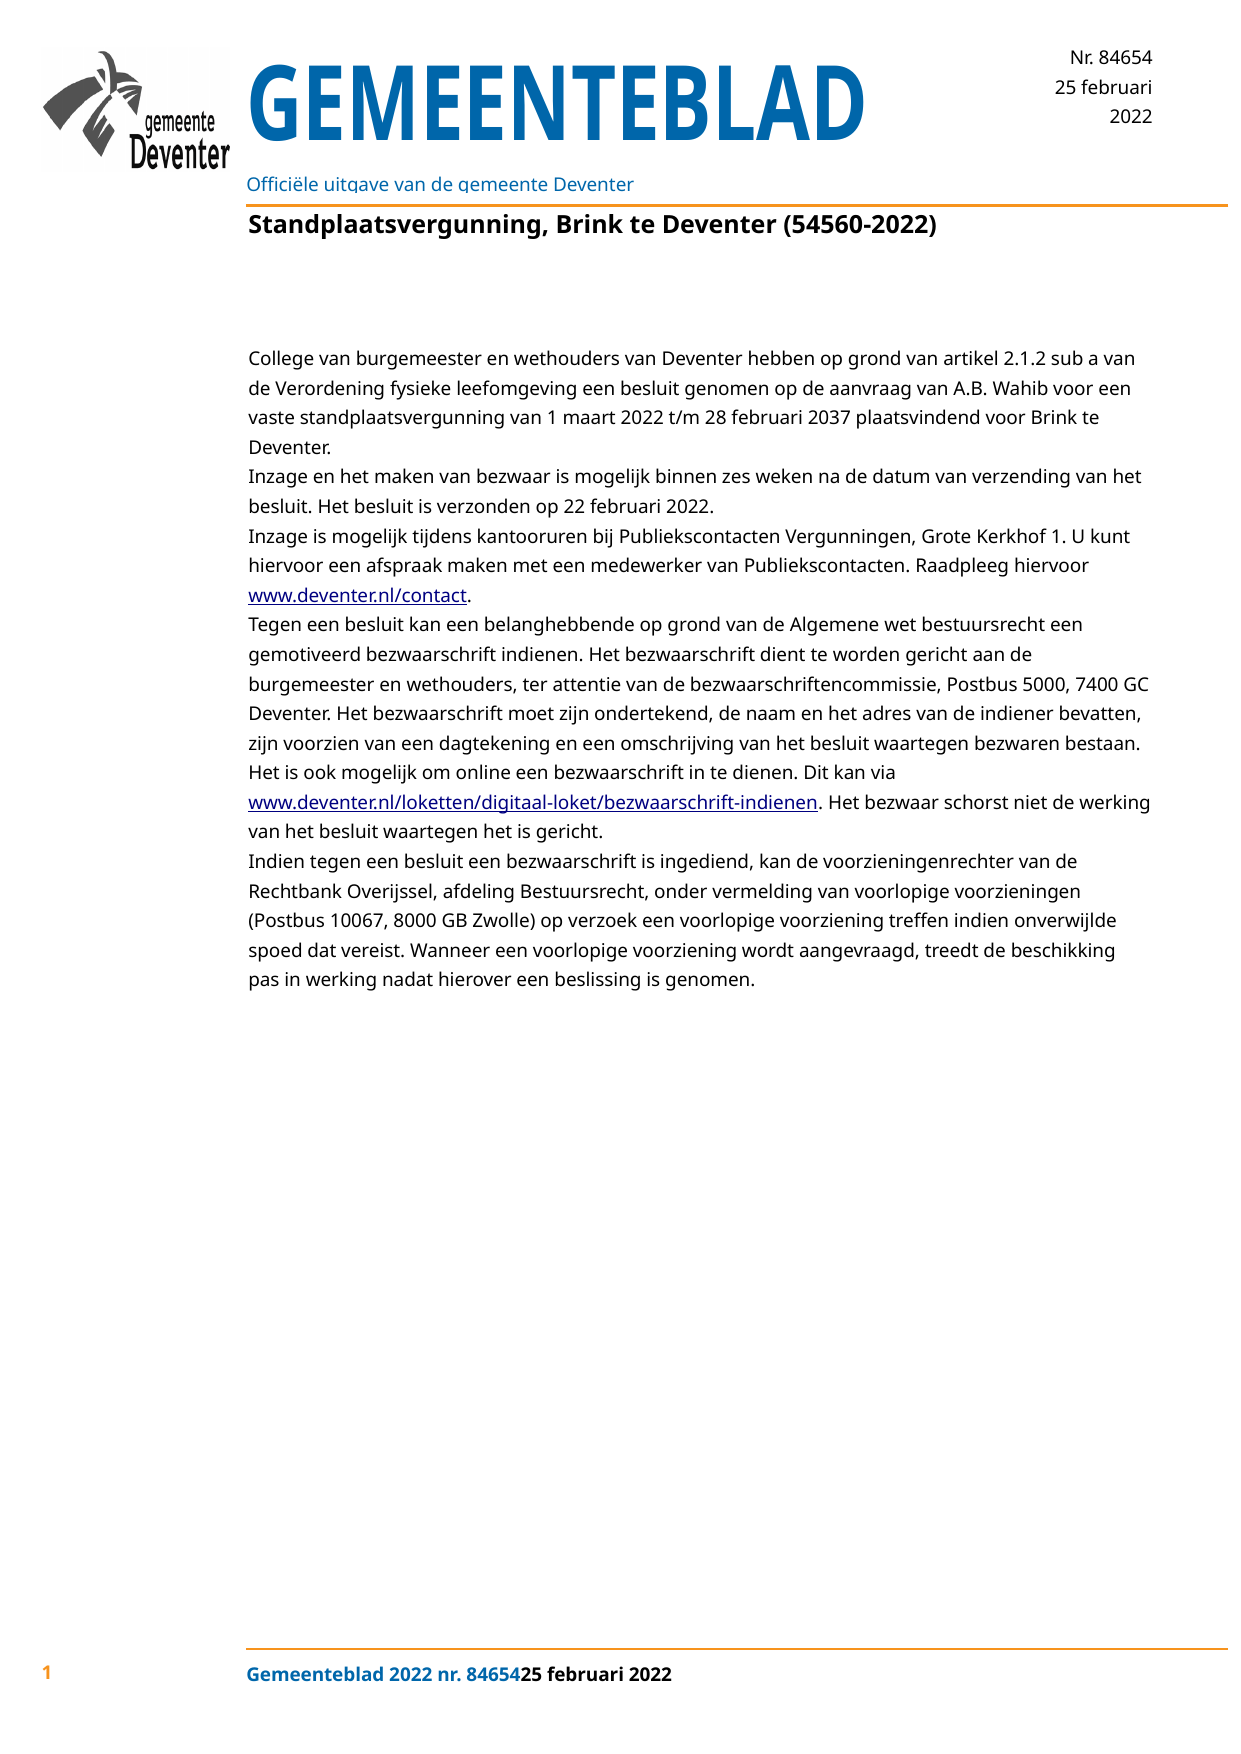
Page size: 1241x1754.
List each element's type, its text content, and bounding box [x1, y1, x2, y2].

text Het is ook mogelijk om online een bezwaarschrift in te dienen. Dit kan via www.deventer.nl/loketten/digitaal-loket/bezwaarschrift-indienen. Het bezwaar schorst niet de werking van het besluit waartegen het is gericht. [248, 759, 1152, 844]
text College van burgemeester en wethouders van Deventer hebben op grond van artikel 2.1.2 sub a van de Verordening fysieke leefomgeving een besluit genomen op de aanvraag van A.B. Wahib voor een vaste standplaatsvergunning van 1 maart 2022 t/m 28 februari 2037 plaatsvindend voor Brink te Deventer. [248, 345, 1152, 460]
text Tegen een besluit kan een belanghebbende op grond van de Algemene wet bestuursrecht een gemotiveerd bezwaarschrift indienen. Het bezwaarschrift dient te worden gericht aan de burgemeester en wethouders, ter attentie van de bezwaarschriftencommissie, Postbus 5000, 7400 GC Deventer. Het bezwaarschrift moet zijn ondertekend, de naam en het adres van de indiener bevatten, zijn voorzien van een dagtekening en een omschrijving van het besluit waartegen bezwaren bestaan. [248, 612, 1152, 756]
text Standplaatsvergunning, Brink te Deventer (54560-2022) [248, 207, 1152, 241]
text Inzage en het maken van bezwaar is mogelijk binnen zes weken na de datum van verzending van het besluit. Het besluit is verzonden op 22 februari 2022. [248, 464, 1152, 519]
text Indien tegen een besluit een bezwaarschrift is ingediend, kan de voorzieningenrechter van de Rechtbank Overijssel, afdeling Bestuursrecht, onder vermelding van voorlopige voorzieningen (Postbus 10067, 8000 GB Zwolle) op verzoek een voorlopige voorziening treffen indien onverwijlde spoed dat vereist. Wanneer een voorlopige voorziening wordt aangevraagd, treedt de beschikking pas in werking nadat hierover een beslissing is genomen. [248, 848, 1152, 992]
text Inzage is mogelijk tijdens kantooruren bij Publiekscontacten Vergunningen, Grote Kerkhof 1. U kunt hiervoor een afspraak maken met een medewerker van Publiekscontacten. Raadpleeg hiervoor www.deventer.nl/contact. [248, 523, 1152, 608]
picture [41, 47, 231, 172]
